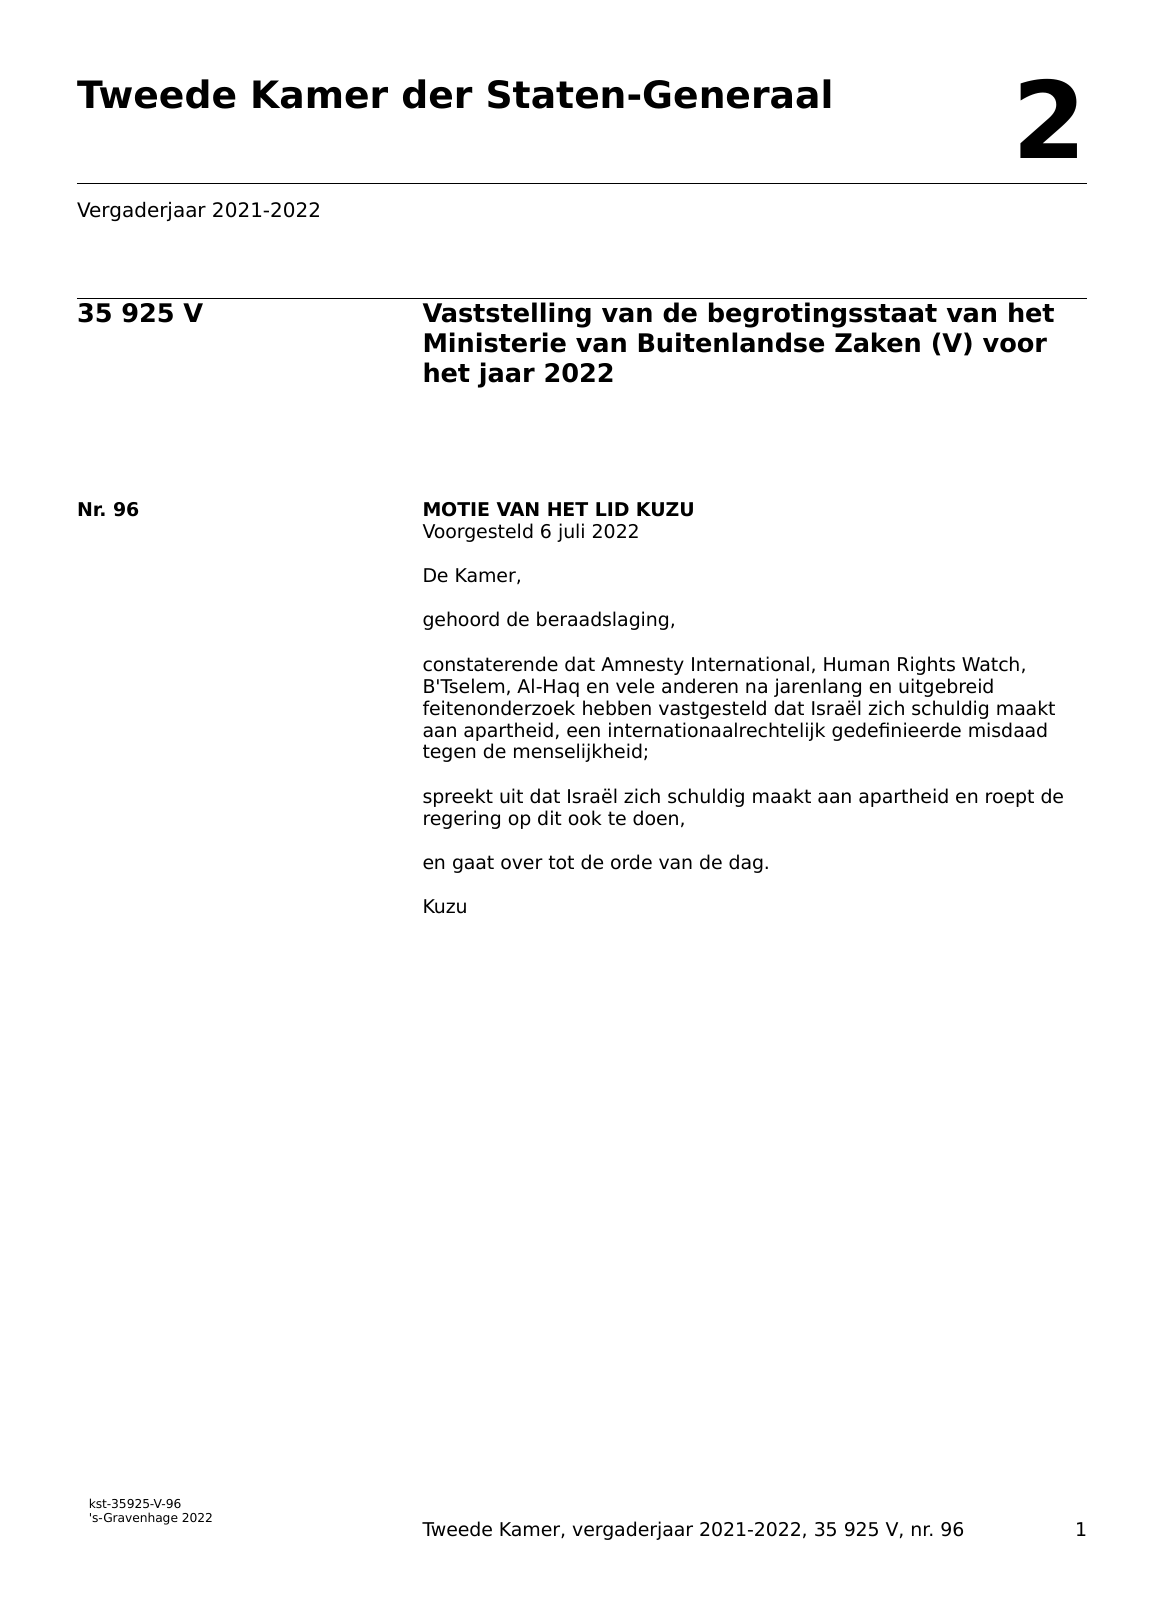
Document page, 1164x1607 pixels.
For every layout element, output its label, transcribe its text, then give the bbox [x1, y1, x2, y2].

table_header Tweede Kamer der Staten-Generaal [77, 59, 886, 183]
table_header 2 [886, 59, 1087, 183]
text spreekt uit dat Israël zich schuldig maakt aan apartheid en roept de regering op dit ook te doen, [422, 786, 1087, 829]
text en gaat over tot de orde van de dag. [422, 852, 1087, 874]
subtitle Nr. 96 MOTIE VAN HET LID KUZU [77, 499, 1087, 521]
text Kuzu [422, 896, 1087, 918]
text constaterende dat Amnesty International, Human Rights Watch, B'Tselem, Al-Haq en vele anderen na jarenlang en uitgebreid feitenonderzoek hebben vastgesteld dat Israël zich schuldig maakt aan apartheid, een internationaalrechtelijk gedefinieerde misdaad tegen de menselijkheid; [422, 653, 1087, 763]
text De Kamer, [422, 565, 1087, 587]
text kst-35925-V-96 [88, 1497, 323, 1511]
table_cell Vergaderjaar 2021-2022 [77, 184, 1087, 298]
text Voorgesteld 6 juli 2022 [422, 521, 1087, 543]
subtitle 35 925 V Vaststelling van de begrotingsstaat van het Ministerie van Buitenlandse Zaken (V) voor het jaar 2022 [77, 299, 1087, 388]
text 's-Gravenhage 2022 [88, 1511, 323, 1525]
text gehoord de beraadslaging, [422, 609, 1087, 631]
